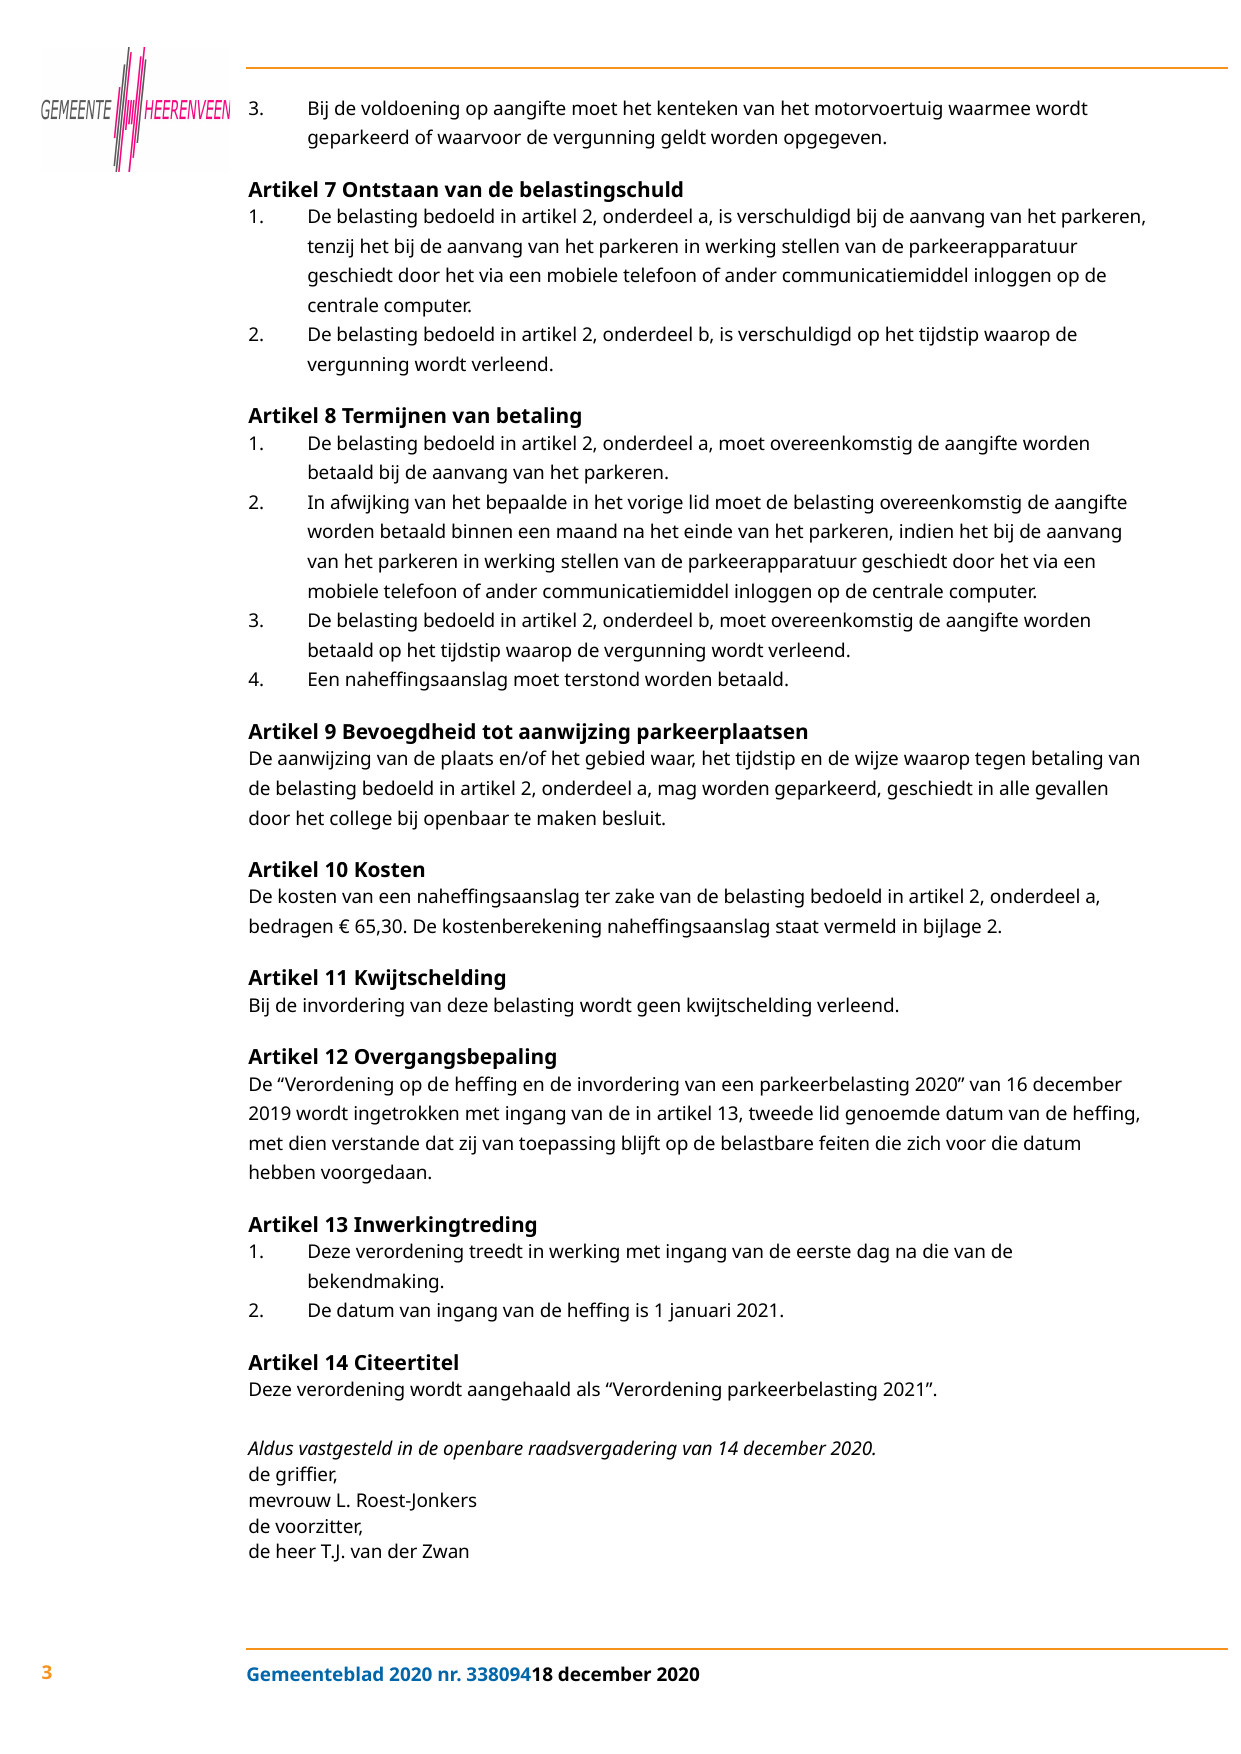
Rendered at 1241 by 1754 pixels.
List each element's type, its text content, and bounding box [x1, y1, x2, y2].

text Aldus vastgesteld in de openbare raadsvergadering van 14 december 2020. [248, 1436, 1152, 1461]
text de voorzitter, [248, 1513, 1152, 1538]
list Een naheffingsaanslag moet terstond worden betaald. [248, 667, 1152, 692]
text Artikel 13 Inwerkingtreding [248, 1210, 1152, 1238]
text Artikel 12 Overgangsbepaling [248, 1042, 1152, 1071]
text De aanwijzing van de plaats en/of het gebied waar, het tijdstip en de wijze waarop tegen betaling van de belasting bedoeld in artikel 2, onderdeel a, mag worden geparkeerd, geschiedt in alle gevallen door het college bij openbaar te maken besluit. [248, 746, 1152, 830]
text mevrouw L. Roest-Jonkers [248, 1487, 1152, 1513]
picture [41, 47, 231, 172]
list De belasting bedoeld in artikel 2, onderdeel b, is verschuldigd op het tijdstip waarop de vergunning wordt verleend. [248, 322, 1152, 377]
list De belasting bedoeld in artikel 2, onderdeel b, moet overeenkomstig de aangifte worden betaald op het tijdstip waarop de vergunning wordt verleend. [248, 607, 1152, 663]
text Artikel 9 Bevoegdheid tot aanwijzing parkeerplaatsen [248, 717, 1152, 746]
text Artikel 7 Ontstaan van de belastingschuld [248, 175, 1152, 203]
list De belasting bedoeld in artikel 2, onderdeel a, is verschuldigd bij de aanvang van het parkeren, tenzij het bij de aanvang van het parkeren in werking stellen van de parkeerapparatuur geschiedt door het via een mobiele telefoon of ander communicatiemiddel inloggen op de centrale computer. [248, 203, 1152, 318]
text De “Verordening op de heffing en de invordering van een parkeerbelasting 2020” van 16 december 2019 wordt ingetrokken met ingang van de in artikel 13, tweede lid genoemde datum van de heffing, met dien verstande dat zij van toepassing blijft op de belastbare feiten die zich voor die datum hebben voorgedaan. [248, 1071, 1152, 1185]
text Artikel 11 Kwijtschelding [248, 963, 1152, 992]
list Deze verordening treedt in werking met ingang van de eerste dag na die van de bekendmaking. [248, 1238, 1152, 1294]
list Bij de voldoening op aangifte moet het kenteken van het motorvoertuig waarmee wordt geparkeerd of waarvoor de vergunning geldt worden opgegeven. [248, 95, 1152, 150]
text de griffier, [248, 1461, 1152, 1487]
text de heer T.J. van der Zwan [248, 1538, 1152, 1564]
text De kosten van een naheffingsaanslag ter zake van de belasting bedoeld in artikel 2, onderdeel a, bedragen € 65,30. De kostenberekening naheffingsaanslag staat vermeld in bijlage 2. [248, 883, 1152, 939]
list De datum van ingang van de heffing is 1 januari 2021. [248, 1298, 1152, 1323]
text Artikel 8 Termijnen van betaling [248, 402, 1152, 430]
text Artikel 10 Kosten [248, 855, 1152, 883]
text Bij de invordering van deze belasting wordt geen kwijtschelding verleend. [248, 992, 1152, 1018]
text Artikel 14 Citeertitel [248, 1348, 1152, 1376]
text Deze verordening wordt aangehaald als “Verordening parkeerbelasting 2021”. [248, 1376, 1152, 1402]
list In afwijking van het bepaalde in het vorige lid moet de belasting overeenkomstig de aangifte worden betaald binnen een maand na het einde van het parkeren, indien het bij de aanvang van het parkeren in werking stellen van de parkeerapparatuur geschiedt door het via een mobiele telefoon of ander communicatiemiddel inloggen op de centrale computer. [248, 489, 1152, 604]
list De belasting bedoeld in artikel 2, onderdeel a, moet overeenkomstig de aangifte worden betaald bij de aanvang van het parkeren. [248, 430, 1152, 485]
